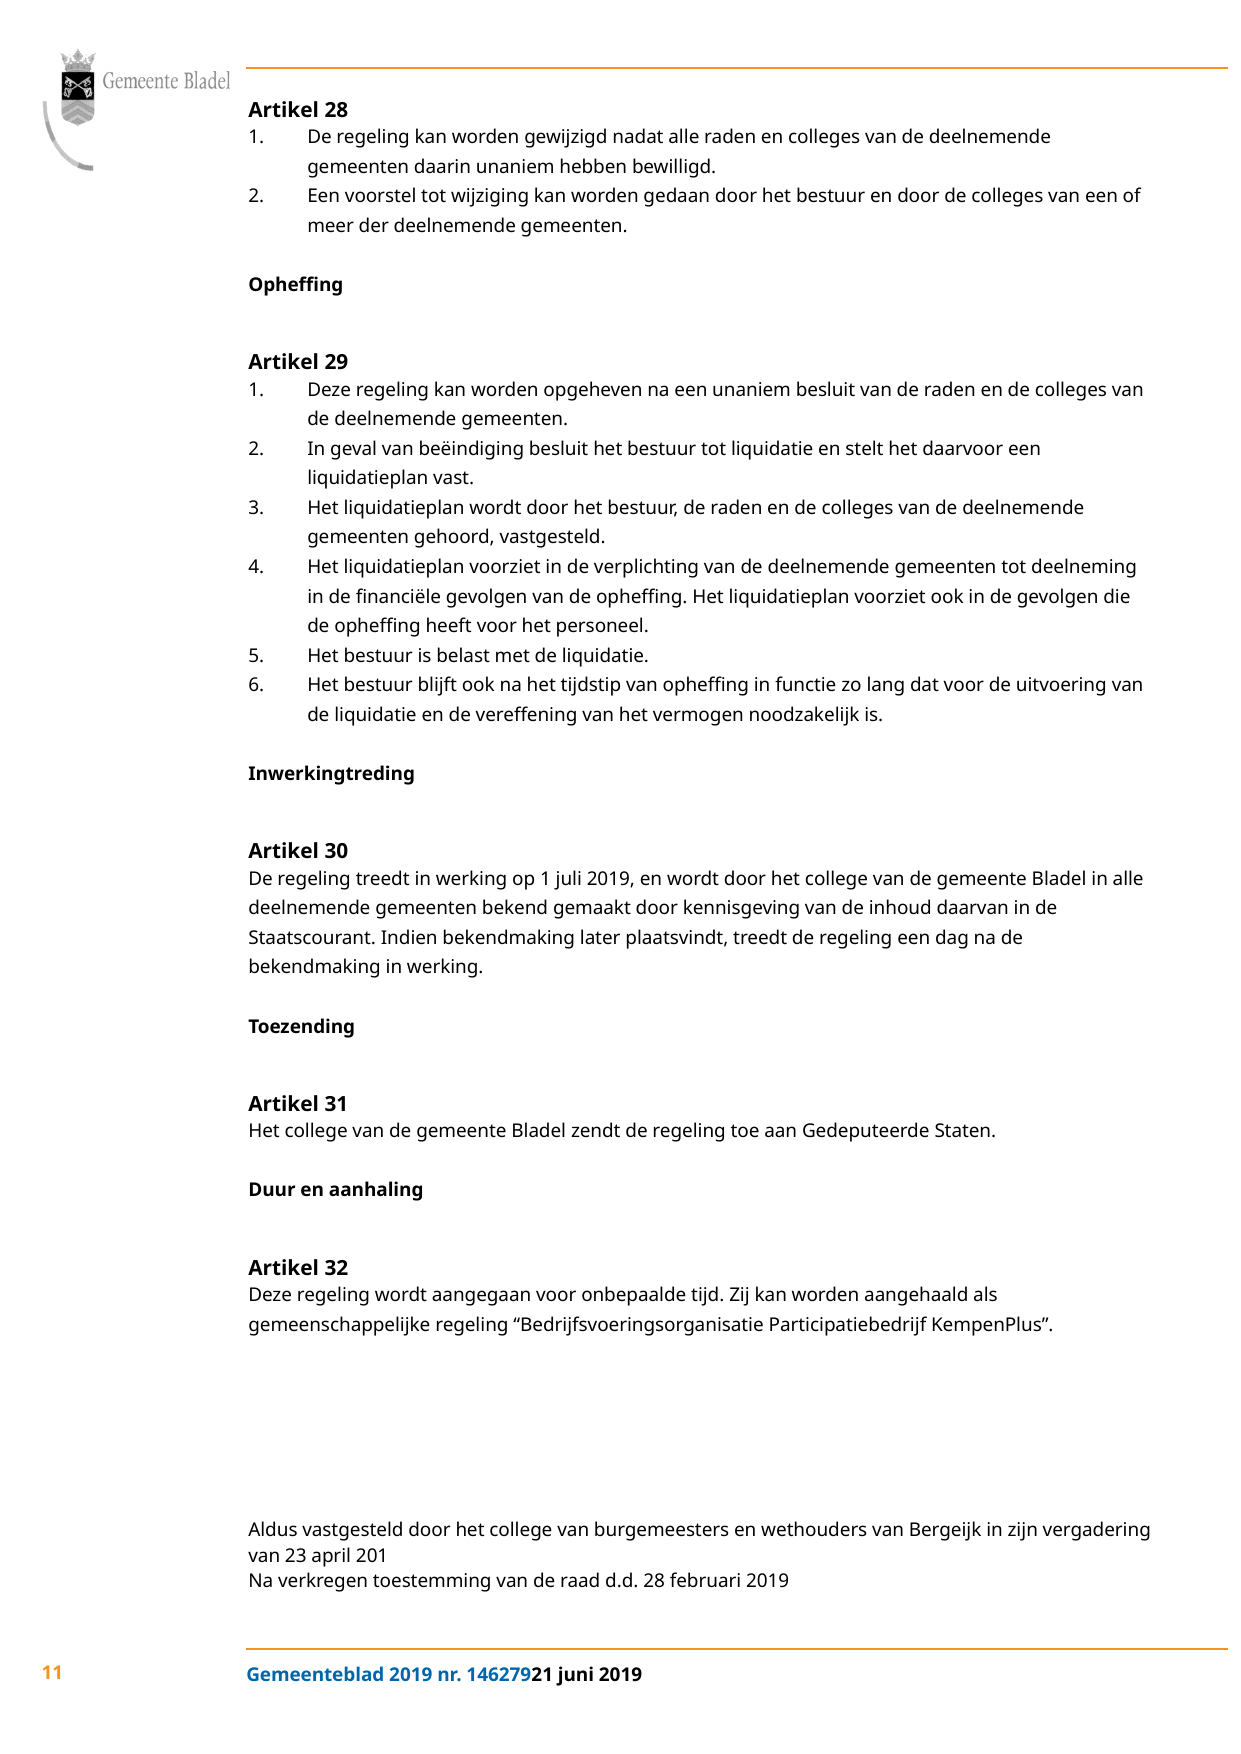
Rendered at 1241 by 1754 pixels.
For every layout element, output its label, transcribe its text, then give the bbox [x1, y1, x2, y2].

text Duur en aanhaling [248, 1177, 1152, 1202]
text Opheffing [248, 271, 1152, 297]
picture [41, 47, 231, 172]
text Artikel 28 [248, 95, 1152, 123]
list Het liquidatieplan wordt door het bestuur, de raden en de colleges van de deelnemende gemeenten gehoord, vastgesteld. [248, 494, 1152, 549]
list Een voorstel tot wijziging kan worden gedaan door het bestuur en door de colleges van een of meer der deelnemende gemeenten. [248, 182, 1152, 238]
list Het liquidatieplan voorziet in de verplichting van de deelnemende gemeenten tot deelneming in de financiële gevolgen van de opheffing. Het liquidatieplan voorziet ook in de gevolgen die de opheffing heeft voor het personeel. [248, 553, 1152, 638]
text Het college van de gemeente Bladel zendt de regeling toe aan Gedeputeerde Staten. [248, 1117, 1152, 1143]
list Het bestuur is belast met de liquidatie. [248, 642, 1152, 668]
text Artikel 29 [248, 347, 1152, 376]
text Aldus vastgesteld door het college van burgemeesters en wethouders van Bergeijk in zijn vergadering van 23 april 201 [248, 1516, 1152, 1568]
list Deze regeling kan worden opgeheven na een unaniem besluit van de raden en de colleges van de deelnemende gemeenten. [248, 376, 1152, 431]
text De regeling treedt in werking op 1 juli 2019, en wordt door het college van de gemeente Bladel in alle deelnemende gemeenten bekend gemaakt door kennisgeving van de inhoud daarvan in de Staatscourant. Indien bekendmaking later plaatsvindt, treedt de regeling een dag na de bekendmaking in werking. [248, 865, 1152, 979]
text Toezending [248, 1013, 1152, 1038]
text Artikel 31 [248, 1089, 1152, 1117]
text Artikel 30 [248, 836, 1152, 865]
list Het bestuur blijft ook na het tijdstip van opheffing in functie zo lang dat voor de uitvoering van de liquidatie en de vereffening van het vermogen noodzakelijk is. [248, 672, 1152, 727]
list De regeling kan worden gewijzigd nadat alle raden en colleges van de deelnemende gemeenten daarin unaniem hebben bewilligd. [248, 123, 1152, 178]
text Deze regeling wordt aangegaan voor onbepaalde tijd. Zij kan worden aangehaald als gemeenschappelijke regeling “Bedrijfsvoeringsorganisatie Participatiebedrijf KempenPlus”. [248, 1281, 1152, 1336]
text Inwerkingtreding [248, 760, 1152, 786]
list In geval van beëindiging besluit het bestuur tot liquidatie en stelt het daarvoor een liquidatieplan vast. [248, 435, 1152, 490]
text Artikel 32 [248, 1253, 1152, 1281]
text Na verkregen toestemming van de raad d.d. 28 februari 2019 [248, 1568, 1152, 1593]
